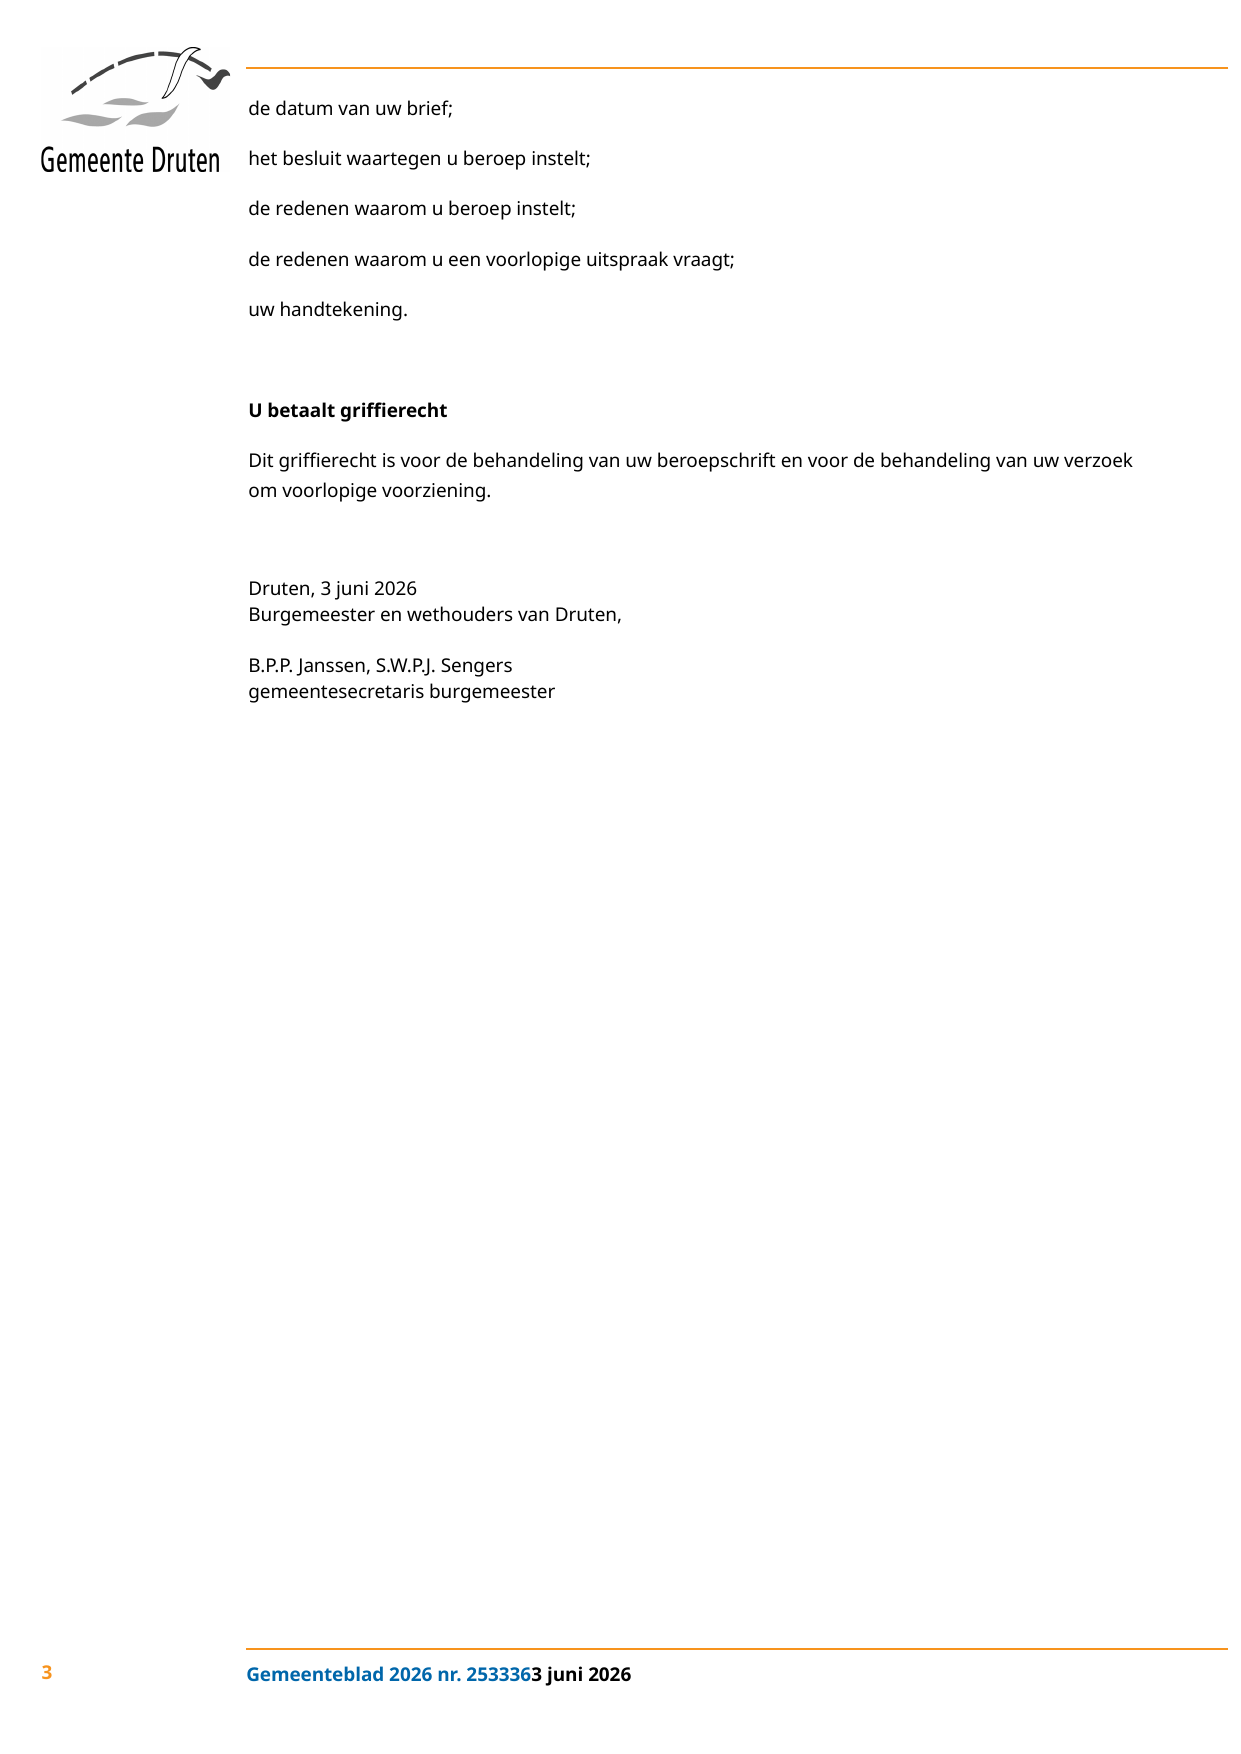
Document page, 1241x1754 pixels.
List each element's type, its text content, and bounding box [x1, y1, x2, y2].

text de datum van uw brief; [248, 95, 1152, 121]
text gemeentesecretaris burgemeester [248, 678, 1152, 704]
text de redenen waarom u een voorlopige uitspraak vraagt; [248, 246, 1152, 272]
text U betaalt griffierecht [248, 397, 1152, 423]
text de redenen waarom u beroep instelt; [248, 196, 1152, 221]
text Dit griffierecht is voor de behandeling van uw beroepschrift en voor de behandeling van uw verzoek om voorlopige voorziening. [248, 448, 1152, 503]
text uw handtekening. [248, 296, 1152, 322]
picture [41, 47, 231, 172]
text B.P.P. Janssen, S.W.P.J. Sengers [248, 653, 1152, 678]
text Druten, 3 juni 2026 [248, 576, 1152, 601]
text het besluit waartegen u beroep instelt; [248, 145, 1152, 171]
text Burgemeester en wethouders van Druten, [248, 601, 1152, 627]
